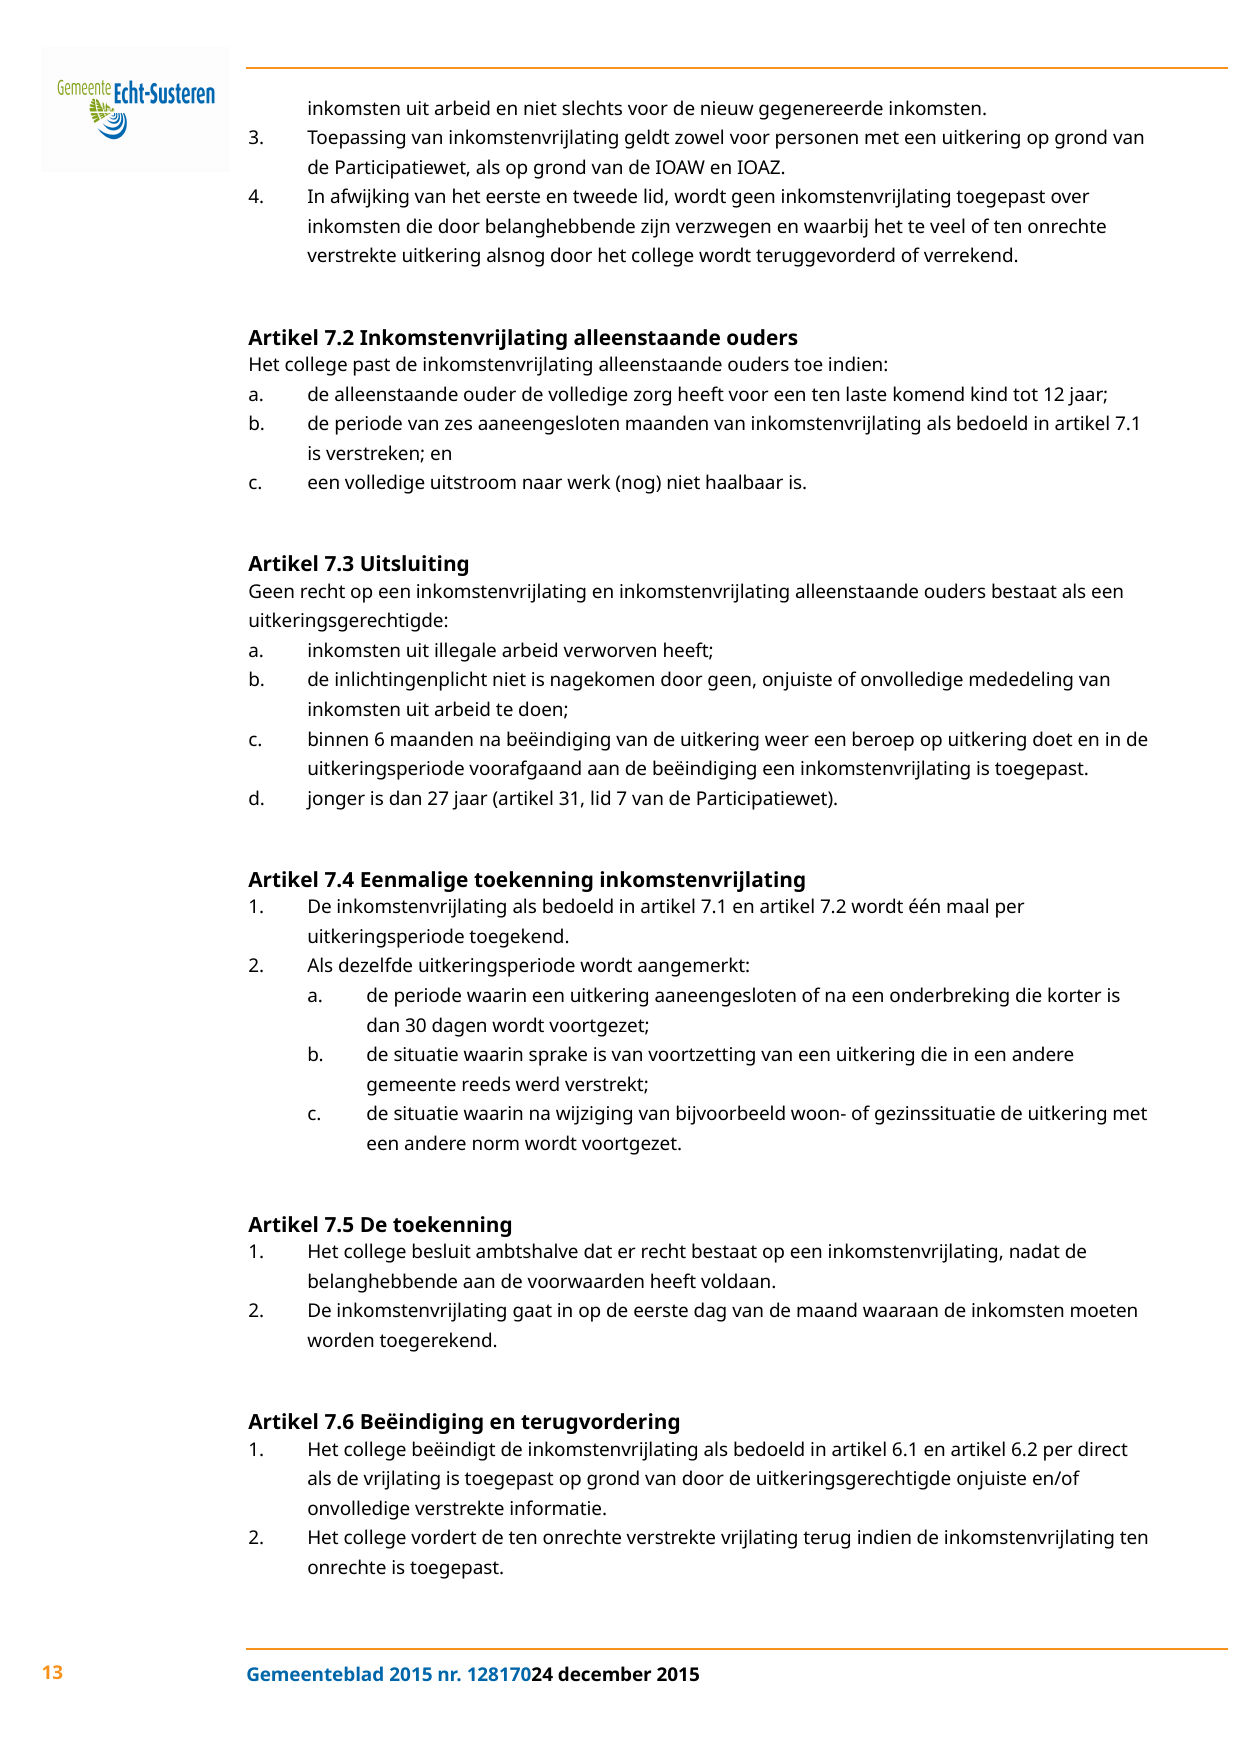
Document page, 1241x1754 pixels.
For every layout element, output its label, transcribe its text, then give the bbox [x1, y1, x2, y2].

text Het college past de inkomstenvrijlating alleenstaande ouders toe indien: [248, 351, 1152, 377]
text Geen recht op een inkomstenvrijlating en inkomstenvrijlating alleenstaande ouders bestaat als een uitkeringsgerechtigde: [248, 578, 1152, 633]
list de situatie waarin sprake is van voortzetting van een uitkering die in een andere gemeente reeds werd verstrekt; [307, 1041, 1152, 1097]
list Het college beëindigt de inkomstenvrijlating als bedoeld in artikel 6.1 en artikel 6.2 per direct als de vrijlating is toegepast op grond van door de uitkeringsgerechtigde onjuiste en/of onvolledige verstrekte informatie. [248, 1436, 1152, 1521]
text Artikel 7.3 Uitsluiting [248, 549, 1152, 578]
list inkomsten uit arbeid en niet slechts voor de nieuw gegenereerde inkomsten. [248, 95, 1152, 121]
list Het college besluit ambtshalve dat er recht bestaat op een inkomstenvrijlating, nadat de belanghebbende aan de voorwaarden heeft voldaan. [248, 1238, 1152, 1294]
list Toepassing van inkomstenvrijlating geldt zowel voor personen met een uitkering op grond van de Participatiewet, als op grond van de IOAW en IOAZ. [248, 124, 1152, 180]
list Als dezelfde uitkeringsperiode wordt aangemerkt: [248, 953, 1152, 978]
list In afwijking van het eerste en tweede lid, wordt geen inkomstenvrijlating toegepast over inkomsten die door belanghebbende zijn verzwegen en waarbij het te veel of ten onrechte verstrekte uitkering alsnog door het college wordt teruggevorderd of verrekend. [248, 183, 1152, 268]
list inkomsten uit illegale arbeid verworven heeft; [248, 637, 1152, 663]
text Artikel 7.4 Eenmalige toekenning inkomstenvrijlating [248, 865, 1152, 893]
list jonger is dan 27 jaar (artikel 31, lid 7 van de Participatiewet). [248, 785, 1152, 811]
list binnen 6 maanden na beëindiging van de uitkering weer een beroep op uitkering doet en in de uitkeringsperiode voorafgaand aan de beëindiging een inkomstenvrijlating is toegepast. [248, 726, 1152, 781]
picture [41, 47, 231, 172]
list een volledige uitstroom naar werk (nog) niet haalbaar is. [248, 469, 1152, 495]
list De inkomstenvrijlating als bedoeld in artikel 7.1 en artikel 7.2 wordt één maal per uitkeringsperiode toegekend. [248, 893, 1152, 949]
list De inkomstenvrijlating gaat in op de eerste dag van de maand waaraan de inkomsten moeten worden toegerekend. [248, 1298, 1152, 1353]
text Artikel 7.5 De toekenning [248, 1210, 1152, 1238]
list de inlichtingenplicht niet is nagekomen door geen, onjuiste of onvolledige mededeling van inkomsten uit arbeid te doen; [248, 667, 1152, 722]
list de periode van zes aaneengesloten maanden van inkomstenvrijlating als bedoeld in artikel 7.1 is verstreken; en [248, 410, 1152, 466]
list de periode waarin een uitkering aaneengesloten of na een onderbreking die korter is dan 30 dagen wordt voortgezet; [307, 982, 1152, 1037]
text Artikel 7.6 Beëindiging en terugvordering [248, 1407, 1152, 1436]
list de situatie waarin na wijziging van bijvoorbeeld woon- of gezinssituatie de uitkering met een andere norm wordt voortgezet. [307, 1101, 1152, 1156]
list Het college vordert de ten onrechte verstrekte vrijlating terug indien de inkomstenvrijlating ten onrechte is toegepast. [248, 1524, 1152, 1580]
text Artikel 7.2 Inkomstenvrijlating alleenstaande ouders [248, 323, 1152, 351]
list de alleenstaande ouder de volledige zorg heeft voor een ten laste komend kind tot 12 jaar; [248, 381, 1152, 406]
